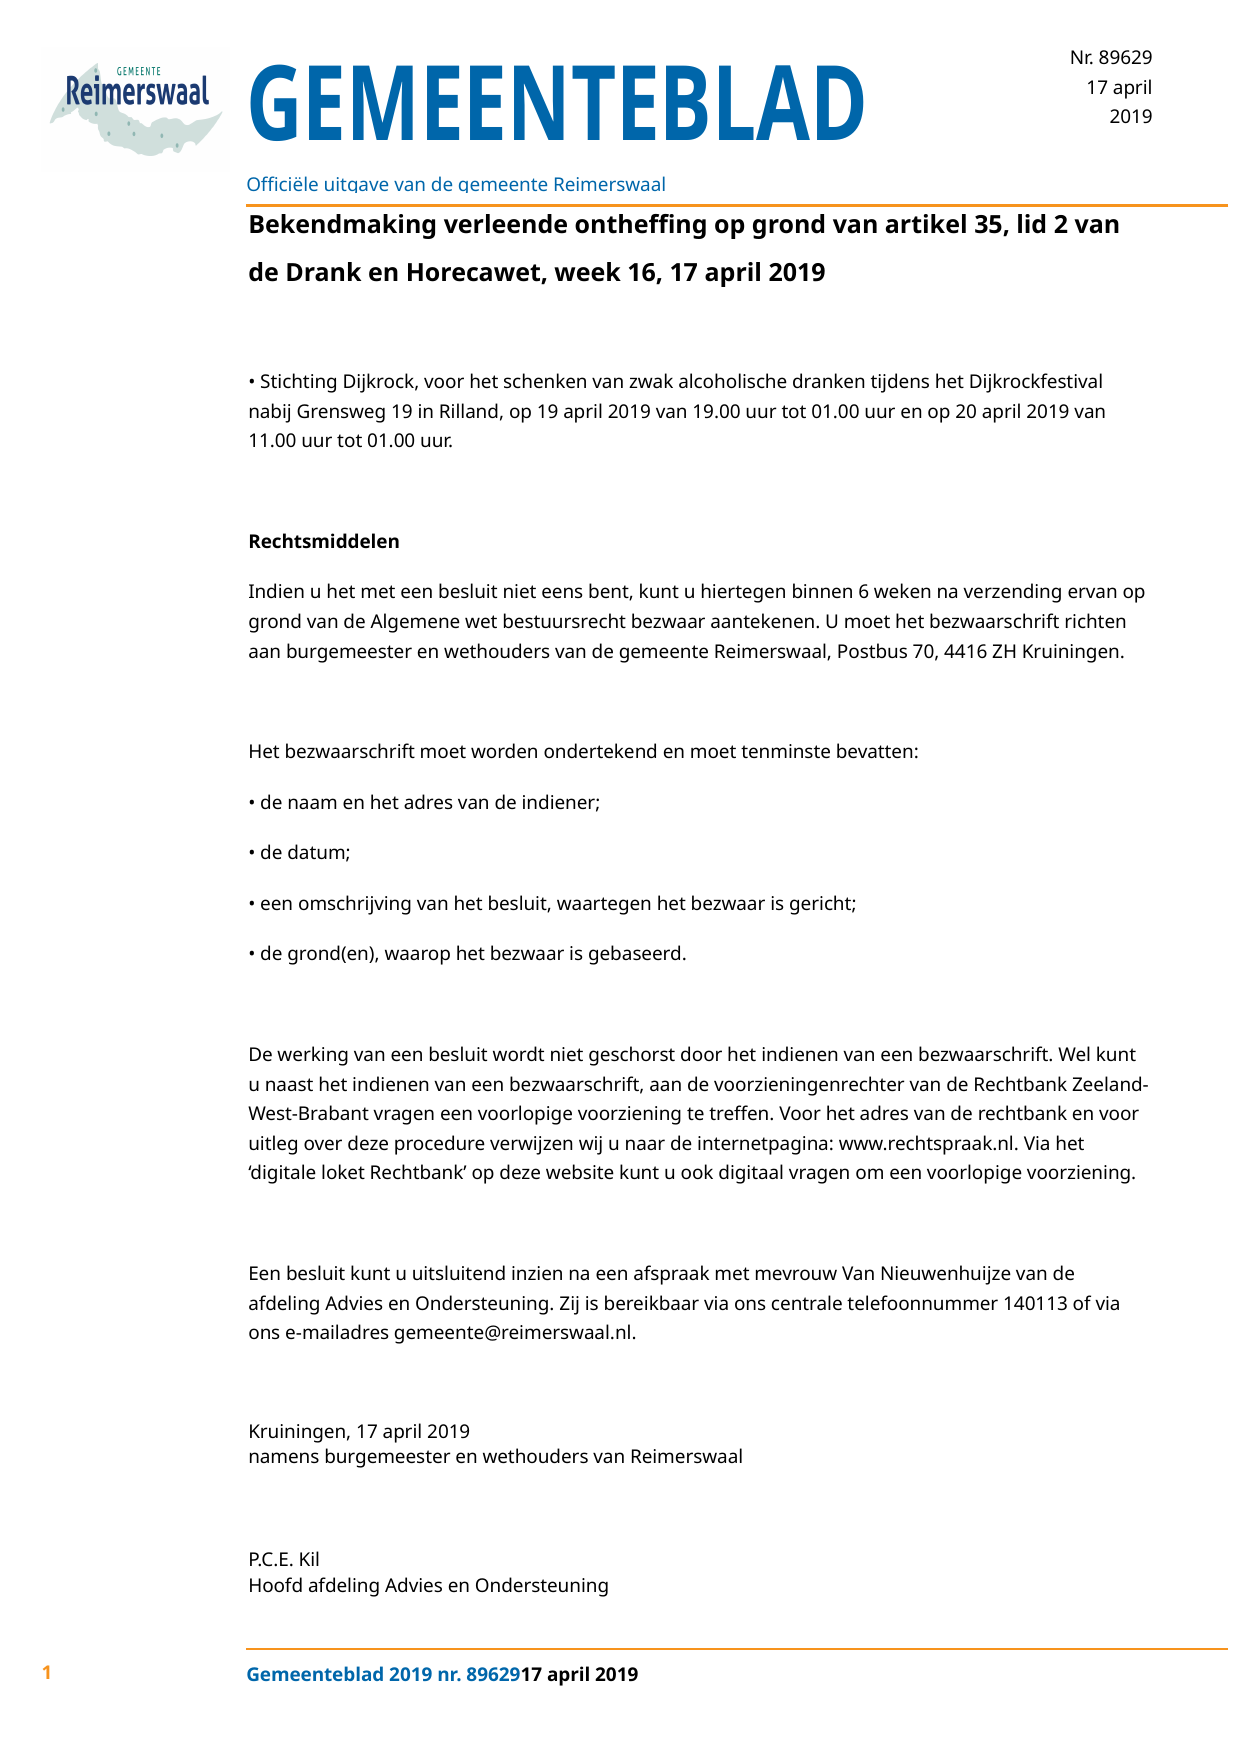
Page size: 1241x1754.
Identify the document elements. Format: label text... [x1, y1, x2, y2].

text • de datum; [248, 839, 1152, 865]
picture [41, 47, 231, 172]
text • de naam en het adres van de indiener; [248, 789, 1152, 815]
text namens burgemeester en wethouders van Reimerswaal [248, 1443, 1152, 1469]
text De werking van een besluit wordt niet geschorst door het indienen van een bezwaarschrift. Wel kunt u naast het indienen van een bezwaarschrift, aan de voorzieningenrechter van de Rechtbank Zeeland-West-Brabant vragen een voorlopige voorziening te treffen. Voor het adres van de rechtbank en voor uitleg over deze procedure verwijzen wij u naar de internetpagina: www.rechtspraak.nl. Via het ‘digitale loket Rechtbank’ op deze website kunt u ook digitaal vragen om een voorlopige voorziening. [248, 1041, 1152, 1185]
text Hoofd afdeling Advies en Ondersteuning [248, 1572, 1152, 1598]
text Een besluit kunt u uitsluitend inzien na een afspraak met mevrouw Van Nieuwenhuijze van de afdeling Advies en Ondersteuning. Zij is bereikbaar via ons centrale telefoonnummer 140113 of via ons e-mailadres gemeente@reimerswaal.nl. [248, 1260, 1152, 1345]
text Bekendmaking verleende ontheffing op grond van artikel 35, lid 2 van de Drank en Horecawet, week 16, 17 april 2019 [248, 207, 1152, 288]
text Indien u het met een besluit niet eens bent, kunt u hiertegen binnen 6 weken na verzending ervan op grond van de Algemene wet bestuursrecht bezwaar aantekenen. U moet het bezwaarschrift richten aan burgemeester en wethouders van de gemeente Reimerswaal, Postbus 70, 4416 ZH Kruiningen. [248, 579, 1152, 664]
text Rechtsmiddelen [248, 528, 1152, 554]
text • de grond(en), waarop het bezwaar is gebaseerd. [248, 940, 1152, 966]
text P.C.E. Kil [248, 1546, 1152, 1572]
text • Stichting Dijkrock, voor het schenken van zwak alcoholische dranken tijdens het Dijkrockfestival nabij Grensweg 19 in Rilland, op 19 april 2019 van 19.00 uur tot 01.00 uur en op 20 april 2019 van 11.00 uur tot 01.00 uur. [248, 368, 1152, 453]
text • een omschrijving van het besluit, waartegen het bezwaar is gericht; [248, 890, 1152, 916]
text Het bezwaarschrift moet worden ondertekend en moet tenminste bevatten: [248, 739, 1152, 764]
text Kruiningen, 17 april 2019 [248, 1418, 1152, 1443]
